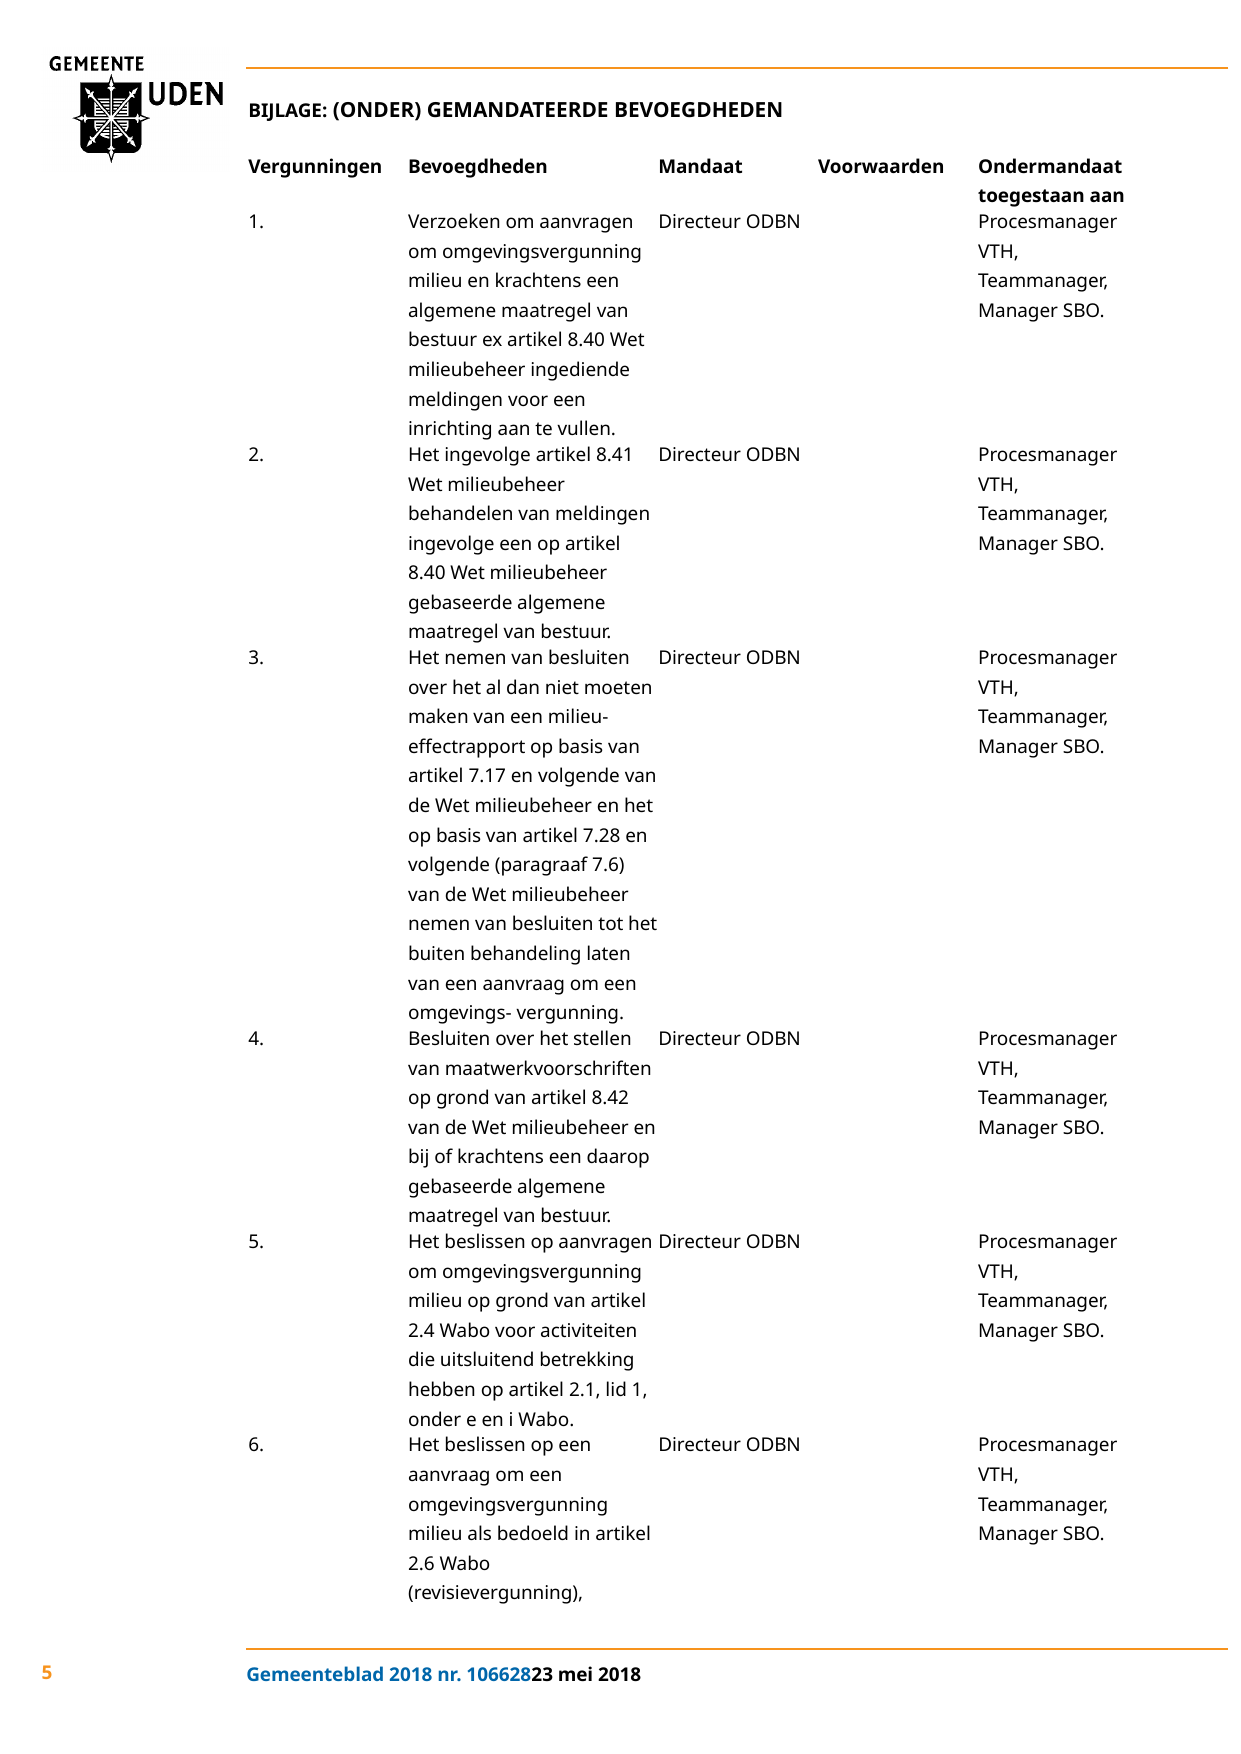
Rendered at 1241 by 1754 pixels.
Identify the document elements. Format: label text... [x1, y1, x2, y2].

table_cell Het beslissen op een aanvraag om een omgevingsvergunning milieu als bedoeld in artikel 2.6 Wabo (revisievergunning), [408, 1432, 658, 1605]
table_cell 5. [248, 1228, 408, 1432]
table_cell 1. [248, 208, 408, 441]
table_cell Directeur ODBN [658, 1432, 818, 1605]
table_header Bevoegdheden [408, 153, 658, 208]
table_cell Directeur ODBN [658, 1228, 818, 1432]
table_cell Directeur ODBN [658, 208, 818, 441]
table_cell 2. [248, 441, 408, 644]
table_cell 6. [248, 1432, 408, 1605]
table_header Vergunningen [248, 153, 408, 208]
table_cell [818, 1432, 978, 1605]
table_cell Directeur ODBN [658, 441, 818, 644]
table_cell [818, 441, 978, 644]
table_cell [818, 1025, 978, 1228]
table_cell [818, 208, 978, 441]
table_cell [818, 1228, 978, 1432]
table_cell Directeur ODBN [658, 1025, 818, 1228]
table_cell Besluiten over het stellen van maatwerkvoorschriften op grond van artikel 8.42 van de Wet milieubeheer en bij of krachtens een daarop gebaseerde algemene maatregel van bestuur. [408, 1025, 658, 1228]
text BIJLAGE: (ONDER) GEMANDATEERDE BEVOEGDHEDEN [248, 95, 1152, 123]
table_cell Procesmanager VTH, Teammanager, Manager SBO. [978, 1228, 1152, 1432]
table_cell Procesmanager VTH, Teammanager, Manager SBO. [978, 1432, 1152, 1605]
table_cell Directeur ODBN [658, 644, 818, 1025]
table_cell 3. [248, 644, 408, 1025]
table_cell Procesmanager VTH, Teammanager, Manager SBO. [978, 441, 1152, 644]
table_header Ondermandaat toegestaan aan [978, 153, 1152, 208]
picture [41, 47, 231, 172]
table_cell Het nemen van besluiten over het al dan niet moeten maken van een milieu-effectrapport op basis van artikel 7.17 en volgende van de Wet milieubeheer en het op basis van artikel 7.28 en volgende (paragraaf 7.6) van de Wet milieubeheer nemen van besluiten tot het buiten behandeling laten van een aanvraag om een omgevings- vergunning. [408, 644, 658, 1025]
table_cell 4. [248, 1025, 408, 1228]
table_cell Het ingevolge artikel 8.41 Wet milieubeheer behandelen van meldingen ingevolge een op artikel 8.40 Wet milieubeheer gebaseerde algemene maatregel van bestuur. [408, 441, 658, 644]
table_header Voorwaarden [818, 153, 978, 208]
table_cell [818, 644, 978, 1025]
table_cell Procesmanager VTH, Teammanager, Manager SBO. [978, 1025, 1152, 1228]
table_cell Verzoeken om aanvragen om omgevingsvergunning milieu en krachtens een algemene maatregel van bestuur ex artikel 8.40 Wet milieubeheer ingediende meldingen voor een inrichting aan te vullen. [408, 208, 658, 441]
table_cell Procesmanager VTH, Teammanager, Manager SBO. [978, 644, 1152, 1025]
table_header Mandaat [658, 153, 818, 208]
table_cell Procesmanager VTH, Teammanager, Manager SBO. [978, 208, 1152, 441]
table_cell Het beslissen op aanvragen om omgevingsvergunning milieu op grond van artikel 2.4 Wabo voor activiteiten die uitsluitend betrekking hebben op artikel 2.1, lid 1, onder e en i Wabo. [408, 1228, 658, 1432]
